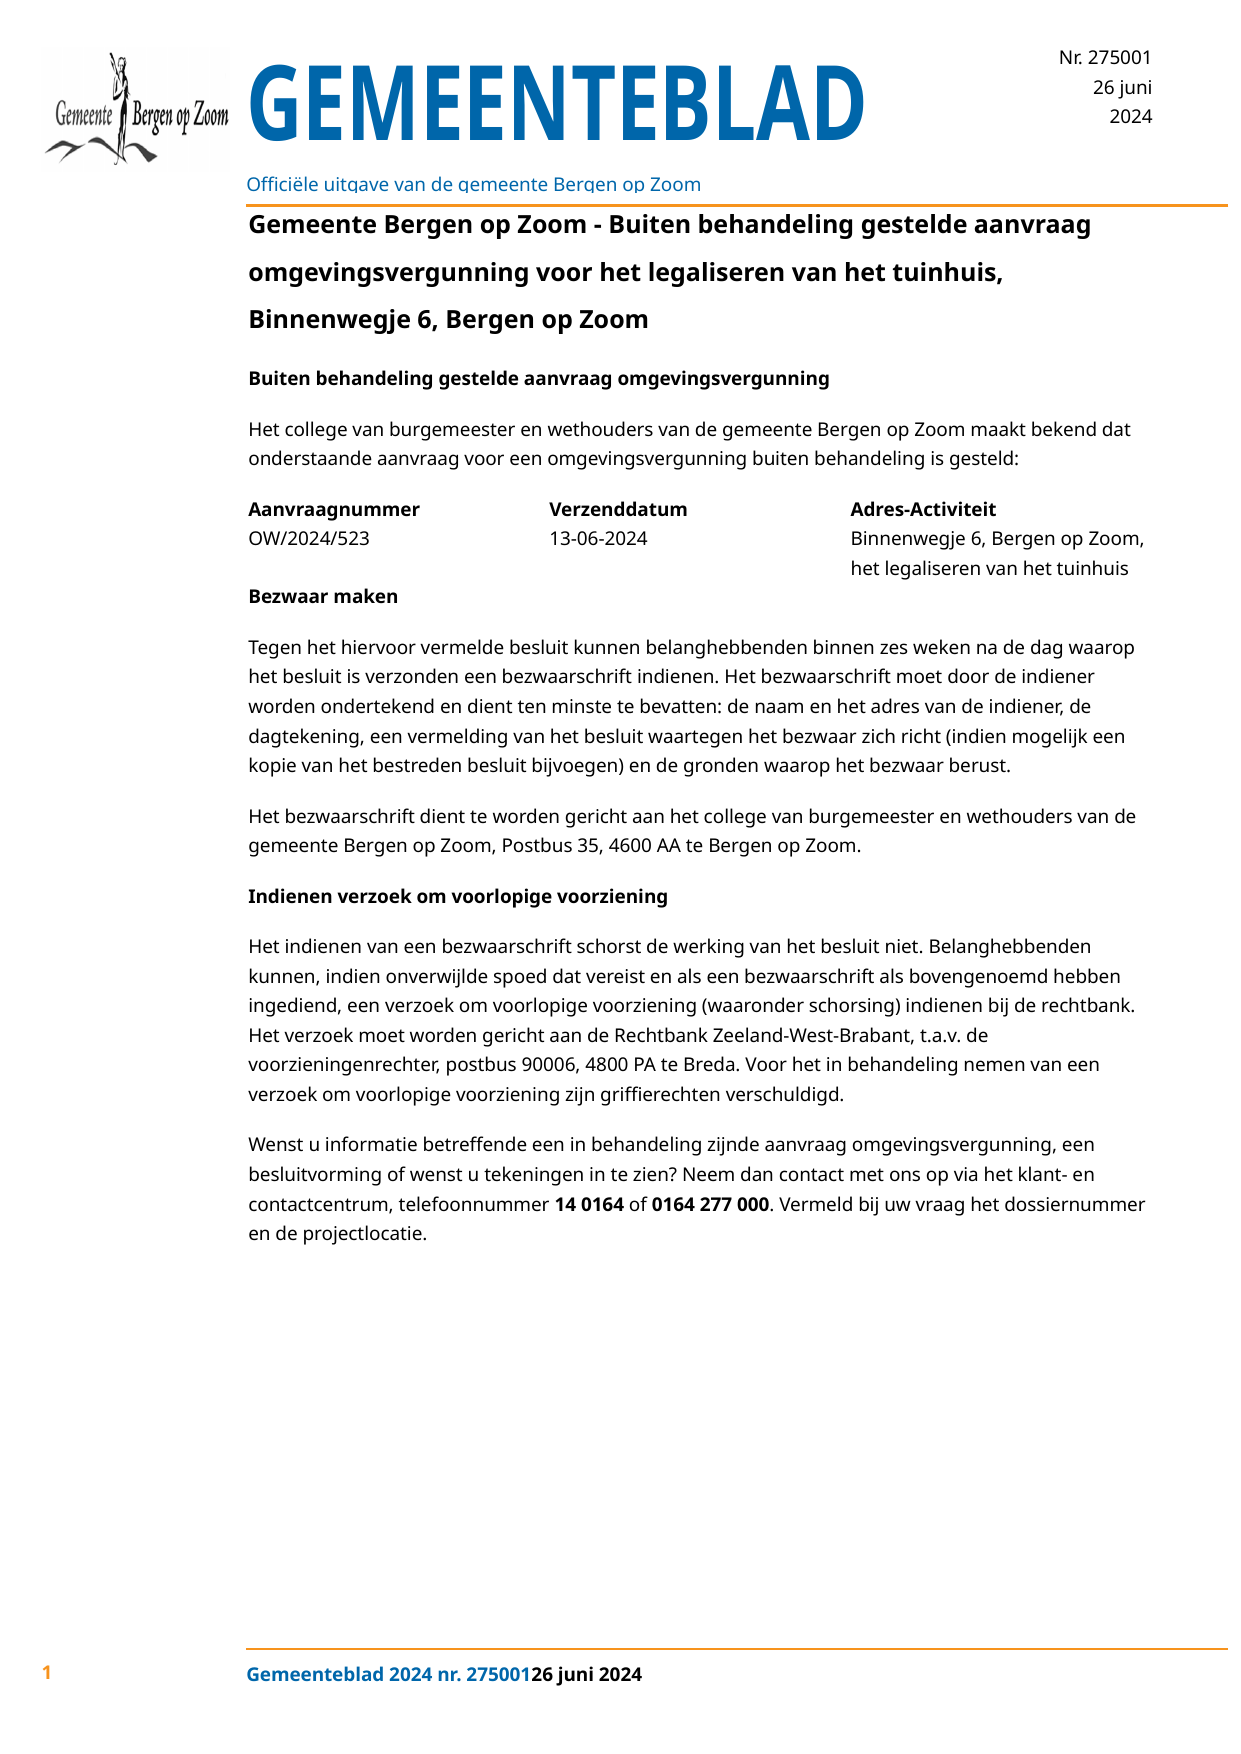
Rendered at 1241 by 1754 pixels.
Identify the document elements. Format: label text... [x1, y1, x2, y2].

table_header OW/2024/523 [248, 525, 549, 580]
text Tegen het hiervoor vermelde besluit kunnen belanghebbenden binnen zes weken na de dag waarop het besluit is verzonden een bezwaarschrift indienen. Het bezwaarschrift moet door de indiener worden ondertekend en dient ten minste te bevatten: de naam en het adres van de indiener, de dagtekening, een vermelding van het besluit waartegen het bezwaar zich richt (indien mogelijk een kopie van het bestreden besluit bijvoegen) en de gronden waarop het bezwaar berust. [248, 634, 1152, 778]
text Wenst u informatie betreffende een in behandeling zijnde aanvraag omgevingsvergunning, een besluitvorming of wenst u tekeningen in te zien? Neem dan contact met ons op via het klant- en contactcentrum, telefoonnummer 14 0164 of 0164 277 000. Vermeld bij uw vraag het dossiernummer en de projectlocatie. [248, 1132, 1152, 1246]
text Bezwaar maken [248, 584, 1152, 609]
text Het college van burgemeester en wethouders van de gemeente Bergen op Zoom maakt bekend dat onderstaande aanvraag voor een omgevingsvergunning buiten behandeling is gesteld: [248, 416, 1152, 471]
text Indienen verzoek om voorlopige voorziening [248, 883, 1152, 908]
table_header Binnenwegje 6, Bergen op Zoom, het legaliseren van het tuinhuis [850, 525, 1152, 580]
picture [41, 47, 231, 172]
text Buiten behandeling gestelde aanvraag omgevingsvergunning [248, 366, 1152, 391]
table_header Adres-Activiteit [850, 496, 1152, 522]
table_header 13-06-2024 [549, 525, 850, 580]
table_header Aanvraagnummer [248, 496, 549, 522]
text Gemeente Bergen op Zoom - Buiten behandeling gestelde aanvraag omgevingsvergunning voor het legaliseren van het tuinhuis, Binnenwegje 6, Bergen op Zoom [248, 207, 1152, 336]
table_header Verzenddatum [549, 496, 850, 522]
text Het indienen van een bezwaarschrift schorst de werking van het besluit niet. Belanghebbenden kunnen, indien onverwijlde spoed dat vereist en als een bezwaarschrift als bovengenoemd hebben ingediend, een verzoek om voorlopige voorziening (waaronder schorsing) indienen bij de rechtbank. Het verzoek moet worden gericht aan de Rechtbank Zeeland-West-Brabant, t.a.v. de voorzieningenrechter, postbus 90006, 4800 PA te Breda. Voor het in behandeling nemen van een verzoek om voorlopige voorziening zijn griffierechten verschuldigd. [248, 933, 1152, 1107]
text Het bezwaarschrift dient te worden gericht aan het college van burgemeester en wethouders van de gemeente Bergen op Zoom, Postbus 35, 4600 AA te Bergen op Zoom. [248, 803, 1152, 858]
